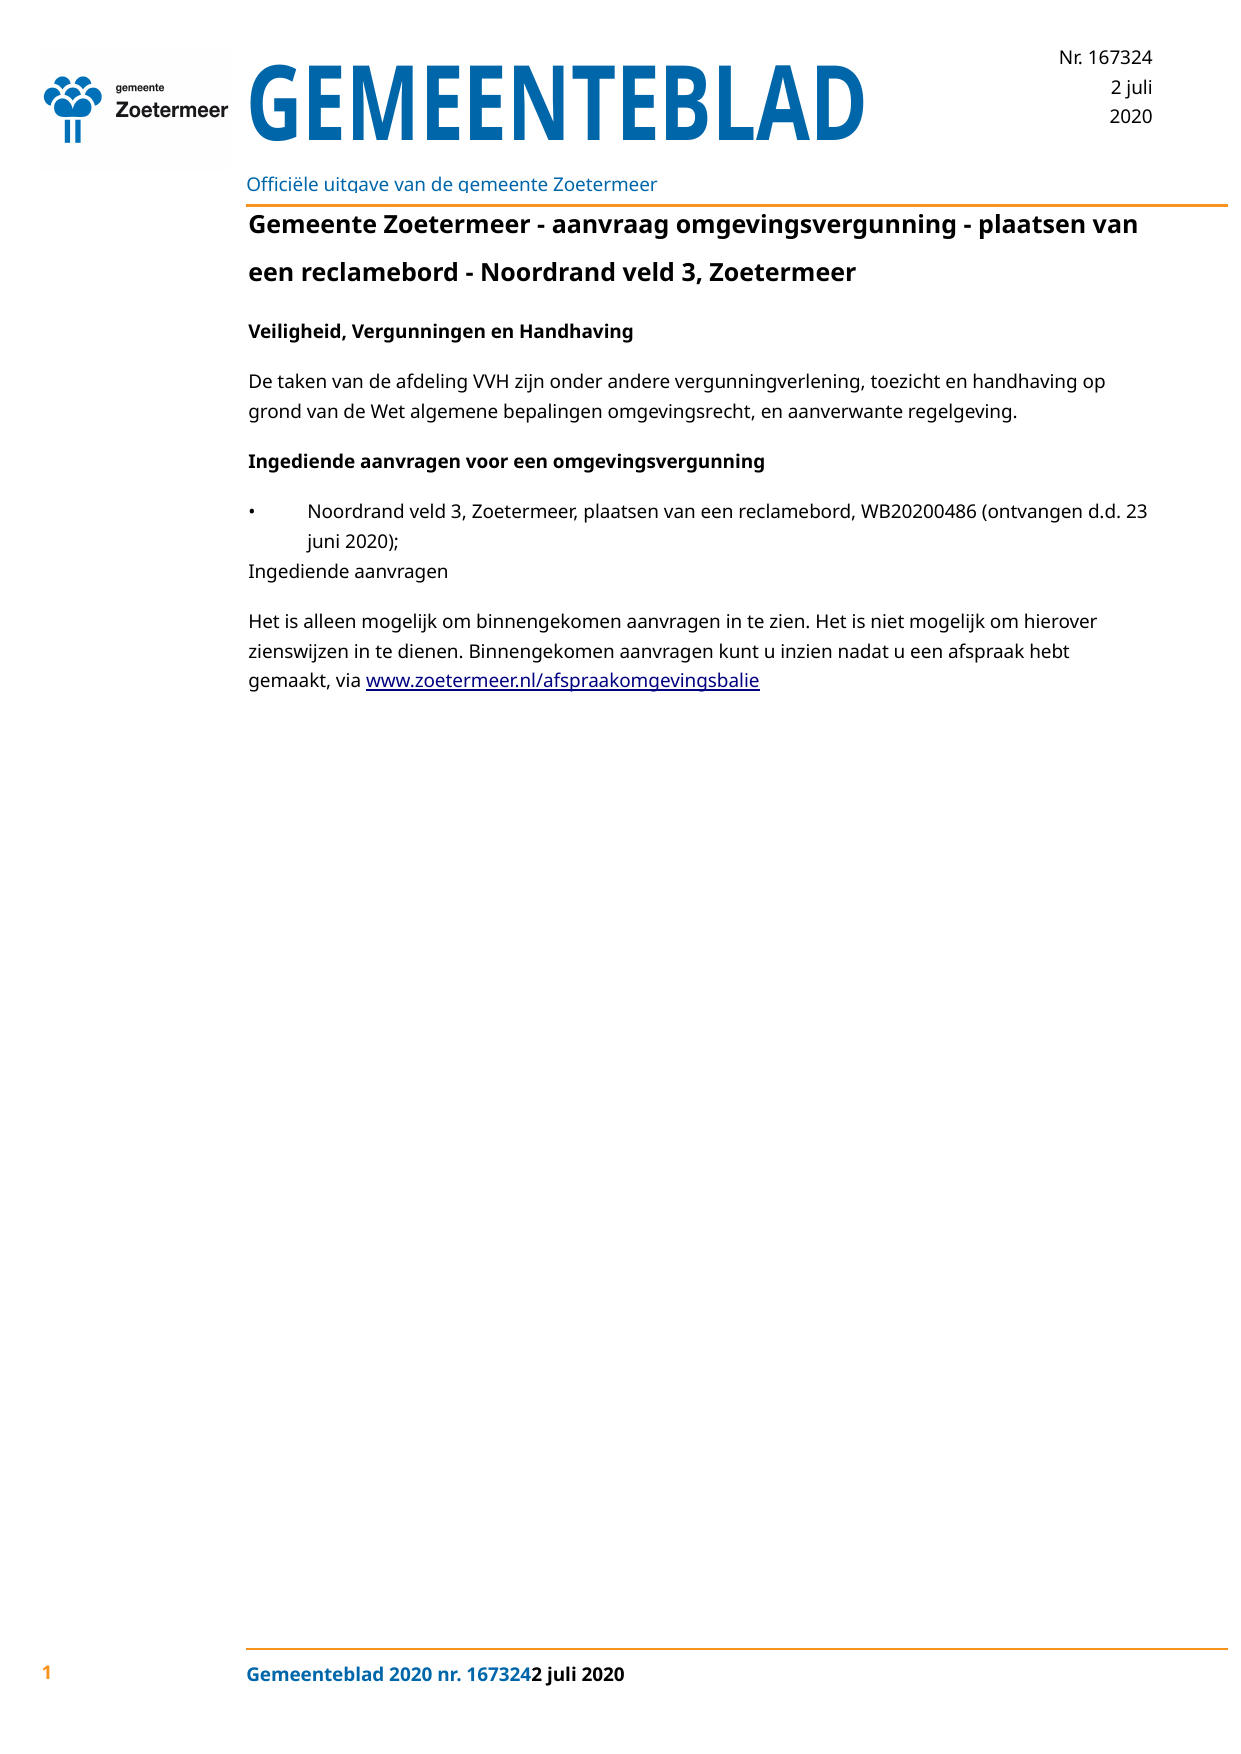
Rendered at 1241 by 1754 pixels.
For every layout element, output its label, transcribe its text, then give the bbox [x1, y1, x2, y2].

text Veiligheid, Vergunningen en Handhaving [248, 318, 1152, 344]
text Ingediende aanvragen [248, 558, 1152, 584]
picture [41, 47, 231, 172]
list Noordrand veld 3, Zoetermeer, plaatsen van een reclamebord, WB20200486 (ontvangen d.d. 23 juni 2020); [248, 499, 1152, 554]
text Ingediende aanvragen voor een omgevingsvergunning [248, 448, 1152, 474]
text Gemeente Zoetermeer - aanvraag omgevingsvergunning - plaatsen van een reclamebord - Noordrand veld 3, Zoetermeer [248, 207, 1152, 288]
text Het is alleen mogelijk om binnengekomen aanvragen in te zien. Het is niet mogelijk om hierover zienswijzen in te dienen. Binnengekomen aanvragen kunt u inzien nadat u een afspraak hebt gemaakt, via www.zoetermeer.nl/afspraakomgevingsbalie [248, 608, 1152, 693]
text De taken van de afdeling VVH zijn onder andere vergunningverlening, toezicht en handhaving op grond van de Wet algemene bepalingen omgevingsrecht, en aanverwante regelgeving. [248, 368, 1152, 424]
